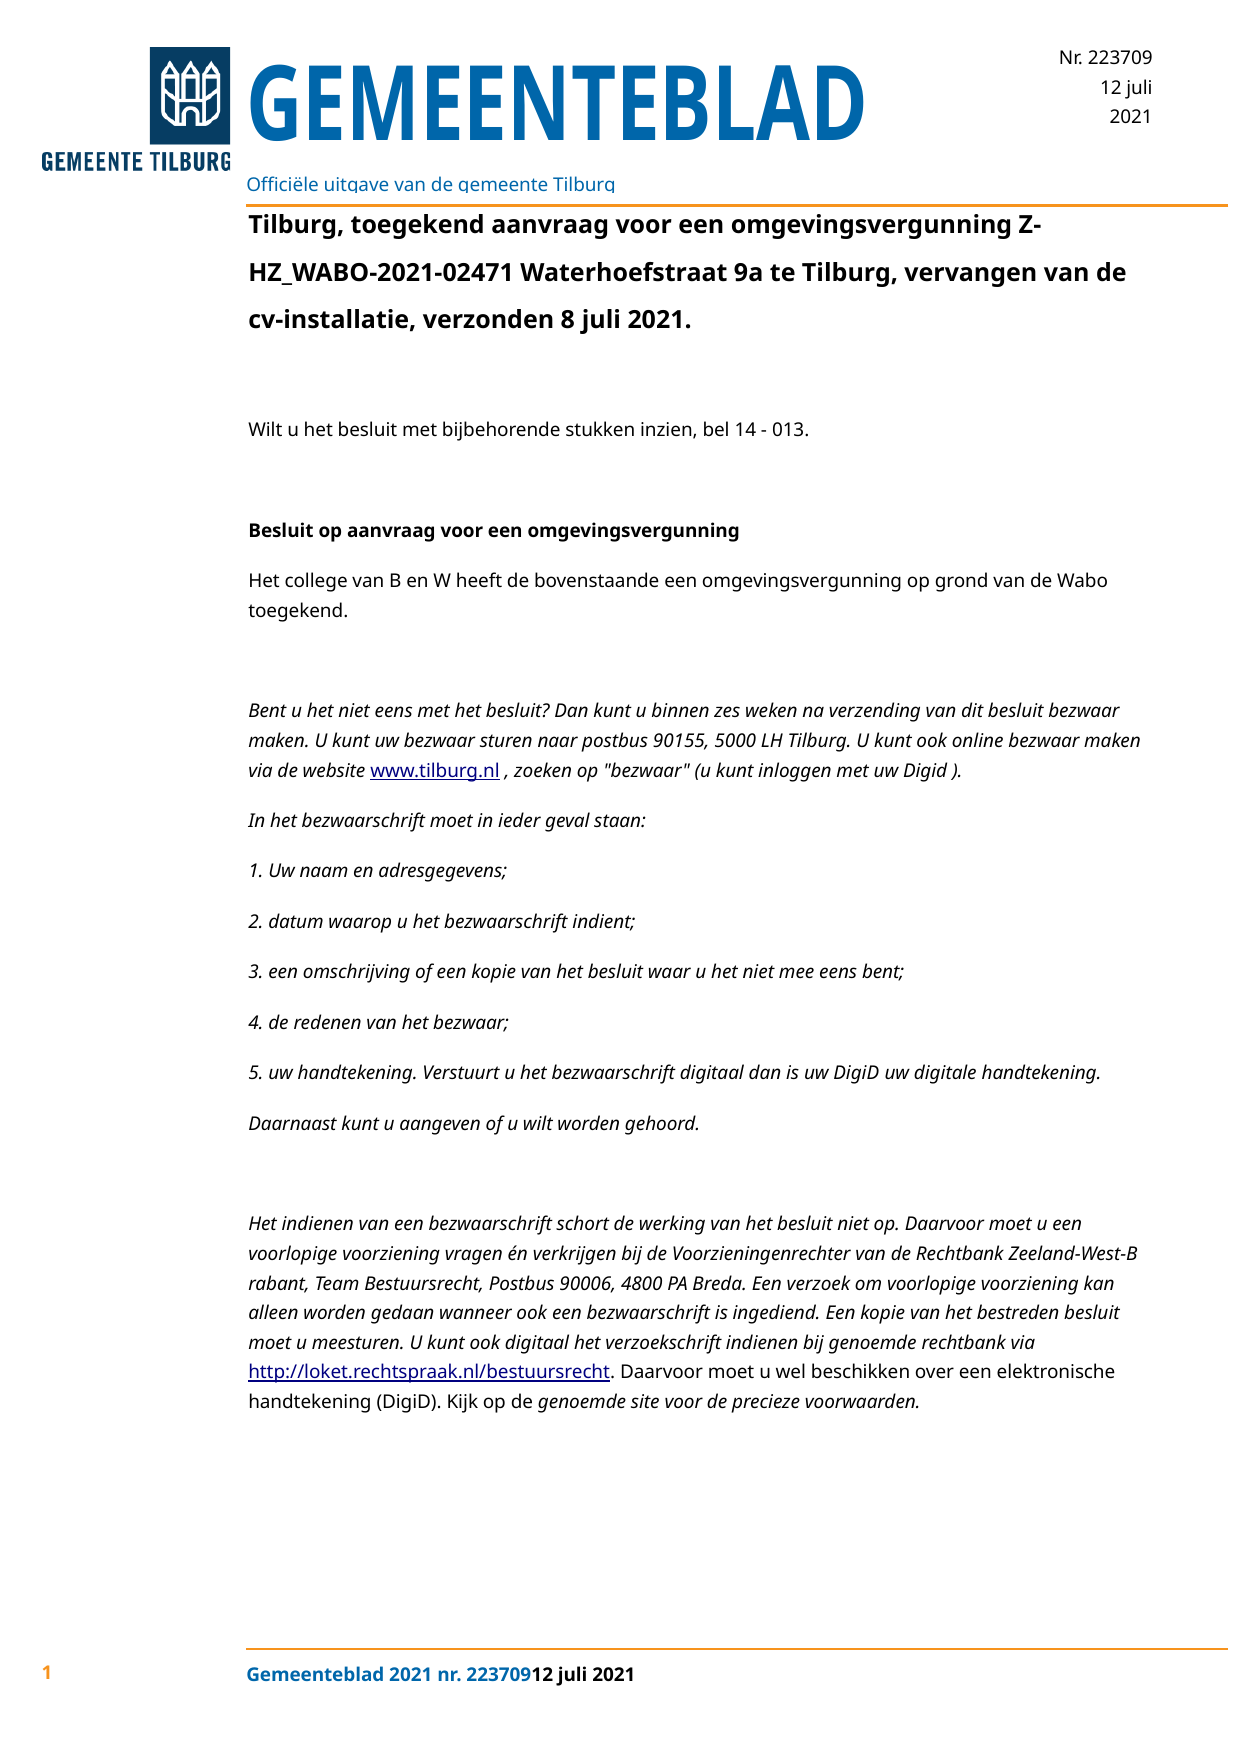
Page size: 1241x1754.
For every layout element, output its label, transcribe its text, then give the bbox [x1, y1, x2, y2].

text 3. een omschrijving of een kopie van het besluit waar u het niet mee eens bent; [248, 958, 1152, 984]
text Besluit op aanvraag voor een omgevingsvergunning [248, 517, 1152, 542]
text 1. Uw naam en adresgegevens; [248, 858, 1152, 883]
text 5. uw handtekening. Verstuurt u het bezwaarschrift digitaal dan is uw DigiD uw digitale handtekening. [248, 1059, 1152, 1085]
text Wilt u het besluit met bijbehorende stukken inzien, bel 14 - 013. [248, 416, 1152, 442]
text Bent u het niet eens met het besluit? Dan kunt u binnen zes weken na verzending van dit besluit bezwaar maken. U kunt uw bezwaar sturen naar postbus 90155, 5000 LH Tilburg. U kunt ook online bezwaar maken via de website www.tilburg.nl , zoeken op "bezwaar" (u kunt inloggen met uw Digid ). [248, 698, 1152, 782]
text Het college van B en W heeft de bovenstaande een omgevingsvergunning op grond van de Wabo toegekend. [248, 567, 1152, 622]
text Het indienen van een bezwaarschrift schort de werking van het besluit niet op. Daarvoor moet u een voorlopige voorziening vragen én verkrijgen bij de Voorzieningenrechter van de Rechtbank Zeeland-West-B rabant, Team Bestuursrecht, Postbus 90006, 4800 PA Breda. Een verzoek om voorlopige voorziening kan alleen worden gedaan wanneer ook een bezwaarschrift is ingediend. Een kopie van het bestreden besluit moet u meesturen. U kunt ook digitaal het verzoekschrift indienen bij genoemde rechtbank via http://loket.rechtspraak.nl/bestuursrecht. Daarvoor moet u wel beschikken over een elektronische handtekening (DigiD). Kijk op de genoemde site voor de precieze voorwaarden. [248, 1211, 1152, 1414]
text In het bezwaarschrift moet in ieder geval staan: [248, 807, 1152, 833]
text 2. datum waarop u het bezwaarschrift indient; [248, 908, 1152, 934]
text Daarnaast kunt u aangeven of u wilt worden gehoord. [248, 1110, 1152, 1135]
picture [41, 47, 231, 172]
text Tilburg, toegekend aanvraag voor een omgevingsvergunning Z-HZ_WABO-2021-02471 Waterhoefstraat 9a te Tilburg, vervangen van de cv-installatie, verzonden 8 juli 2021. [248, 207, 1152, 336]
text 4. de redenen van het bezwaar; [248, 1009, 1152, 1034]
